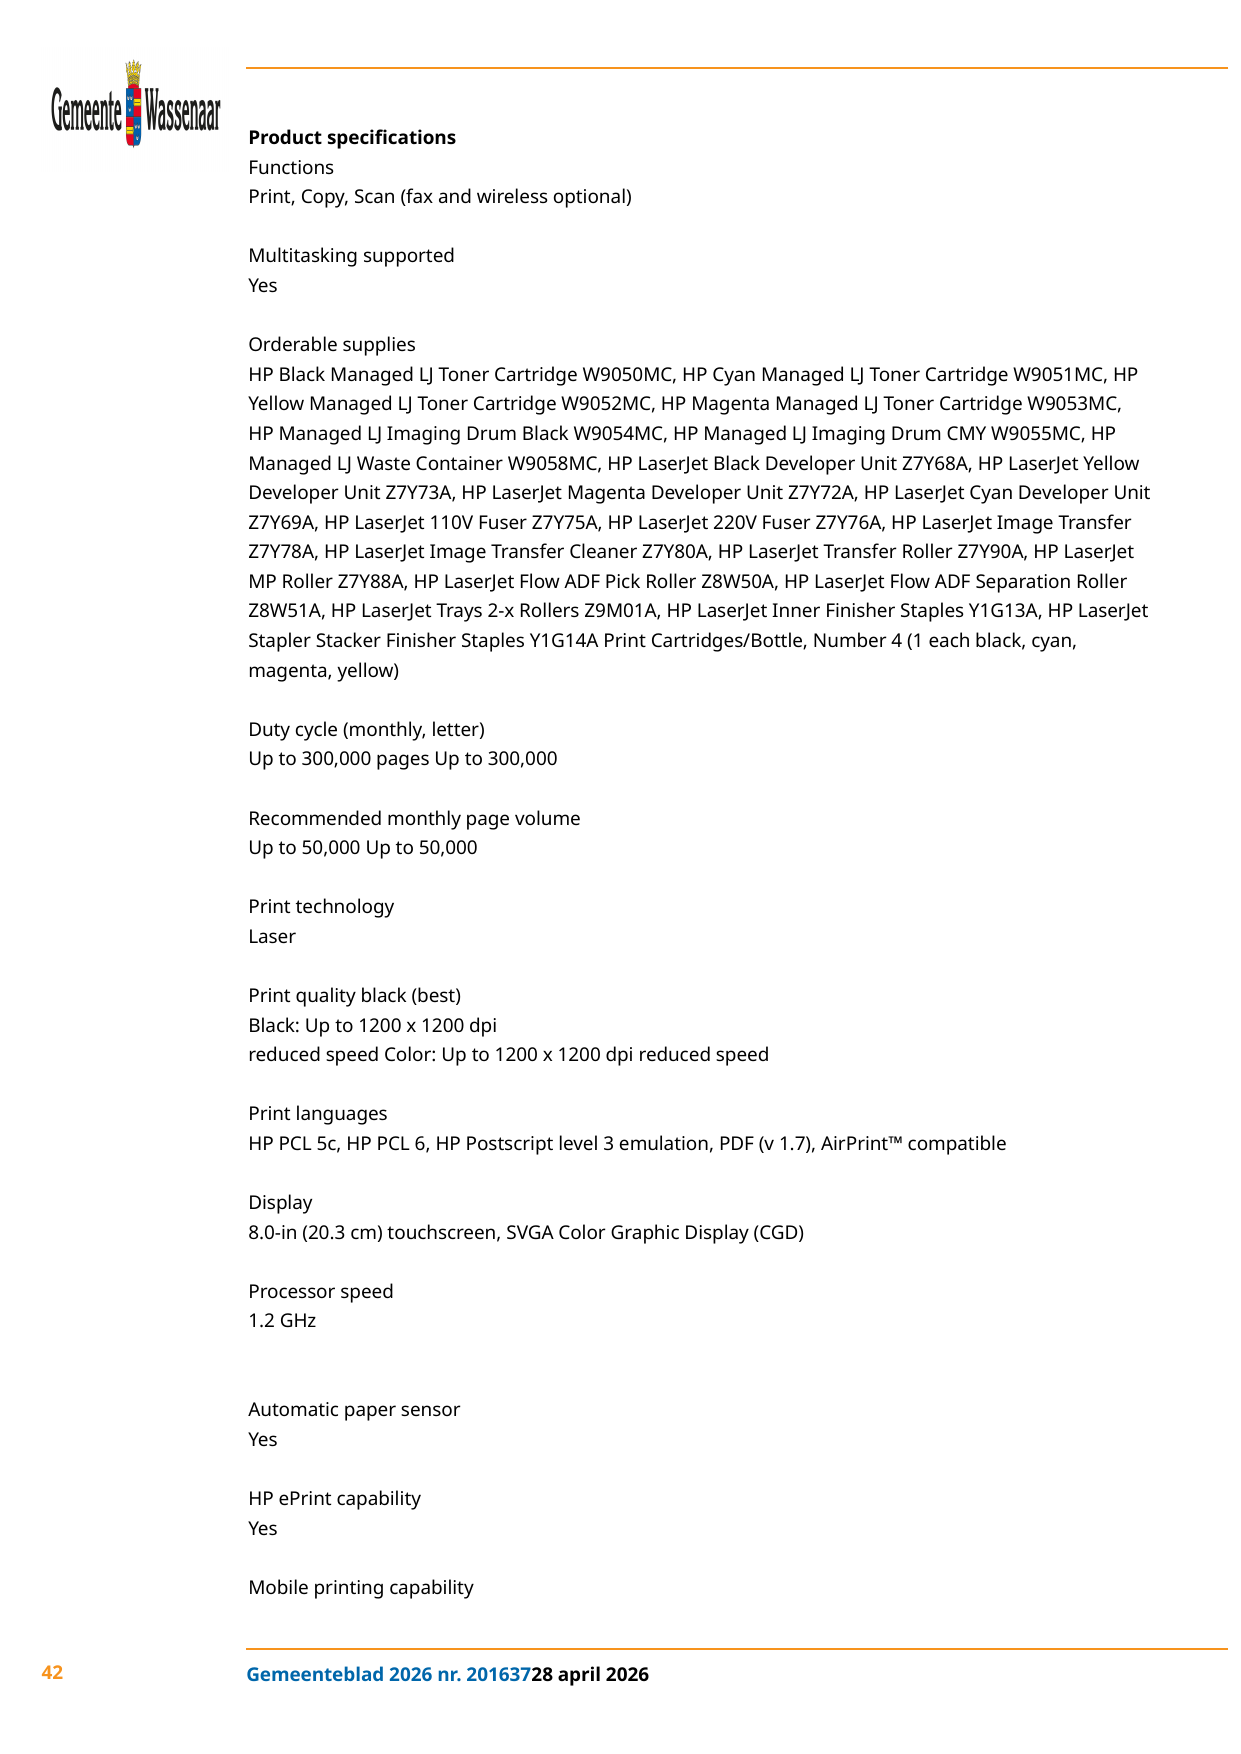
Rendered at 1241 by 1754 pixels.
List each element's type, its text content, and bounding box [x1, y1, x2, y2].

text reduced speed Color: Up to 1200 x 1200 dpi reduced speed [248, 1041, 1152, 1067]
text HP PCL 5c, HP PCL 6, HP Postscript level 3 emulation, PDF (v 1.7), AirPrint™ compatible [248, 1130, 1152, 1156]
text Mobile printing capability [248, 1574, 1152, 1600]
text Up to 300,000 pages Up to 300,000 [248, 746, 1152, 771]
text Print technology [248, 893, 1152, 919]
text Product specifications [248, 124, 1152, 150]
text Black: Up to 1200 x 1200 dpi [248, 1012, 1152, 1038]
text Processor speed [248, 1278, 1152, 1304]
text HP ePrint capability [248, 1485, 1152, 1511]
text Orderable supplies [248, 331, 1152, 357]
text Yes [248, 1515, 1152, 1541]
text Up to 50,000 Up to 50,000 [248, 834, 1152, 860]
text Automatic paper sensor [248, 1396, 1152, 1422]
text Recommended monthly page volume [248, 805, 1152, 831]
text Display [248, 1189, 1152, 1215]
text Print, Copy, Scan (fax and wireless optional) [248, 183, 1152, 209]
text HP Black Managed LJ Toner Cartridge W9050MC, HP Cyan Managed LJ Toner Cartridge W9051MC, HP Yellow Managed LJ Toner Cartridge W9052MC, HP Magenta Managed LJ Toner Cartridge W9053MC, HP Managed LJ Imaging Drum Black W9054MC, HP Managed LJ Imaging Drum CMY W9055MC, HP Managed LJ Waste Container W9058MC, HP LaserJet Black Developer Unit Z7Y68A, HP LaserJet Yellow Developer Unit Z7Y73A, HP LaserJet Magenta Developer Unit Z7Y72A, HP LaserJet Cyan Developer Unit Z7Y69A, HP LaserJet 110V Fuser Z7Y75A, HP LaserJet 220V Fuser Z7Y76A, HP LaserJet Image Transfer Z7Y78A, HP LaserJet Image Transfer Cleaner Z7Y80A, HP LaserJet Transfer Roller Z7Y90A, HP LaserJet MP Roller Z7Y88A, HP LaserJet Flow ADF Pick Roller Z8W50A, HP LaserJet Flow ADF Separation Roller Z8W51A, HP LaserJet Trays 2-x Rollers Z9M01A, HP LaserJet Inner Finisher Staples Y1G13A, HP LaserJet Stapler Stacker Finisher Staples Y1G14A Print Cartridges/Bottle, Number 4 (1 each black, cyan, magenta, yellow) [248, 361, 1152, 683]
text Print quality black (best) [248, 982, 1152, 1008]
text Laser [248, 923, 1152, 949]
text 8.0-in (20.3 cm) touchscreen, SVGA Color Graphic Display (CGD) [248, 1219, 1152, 1245]
text Multitasking supported [248, 243, 1152, 268]
text Duty cycle (monthly, letter) [248, 716, 1152, 742]
picture [41, 47, 231, 172]
text Yes [248, 1426, 1152, 1452]
text 1.2 GHz [248, 1308, 1152, 1333]
text Print languages [248, 1101, 1152, 1126]
text Functions [248, 154, 1152, 180]
text Yes [248, 272, 1152, 298]
